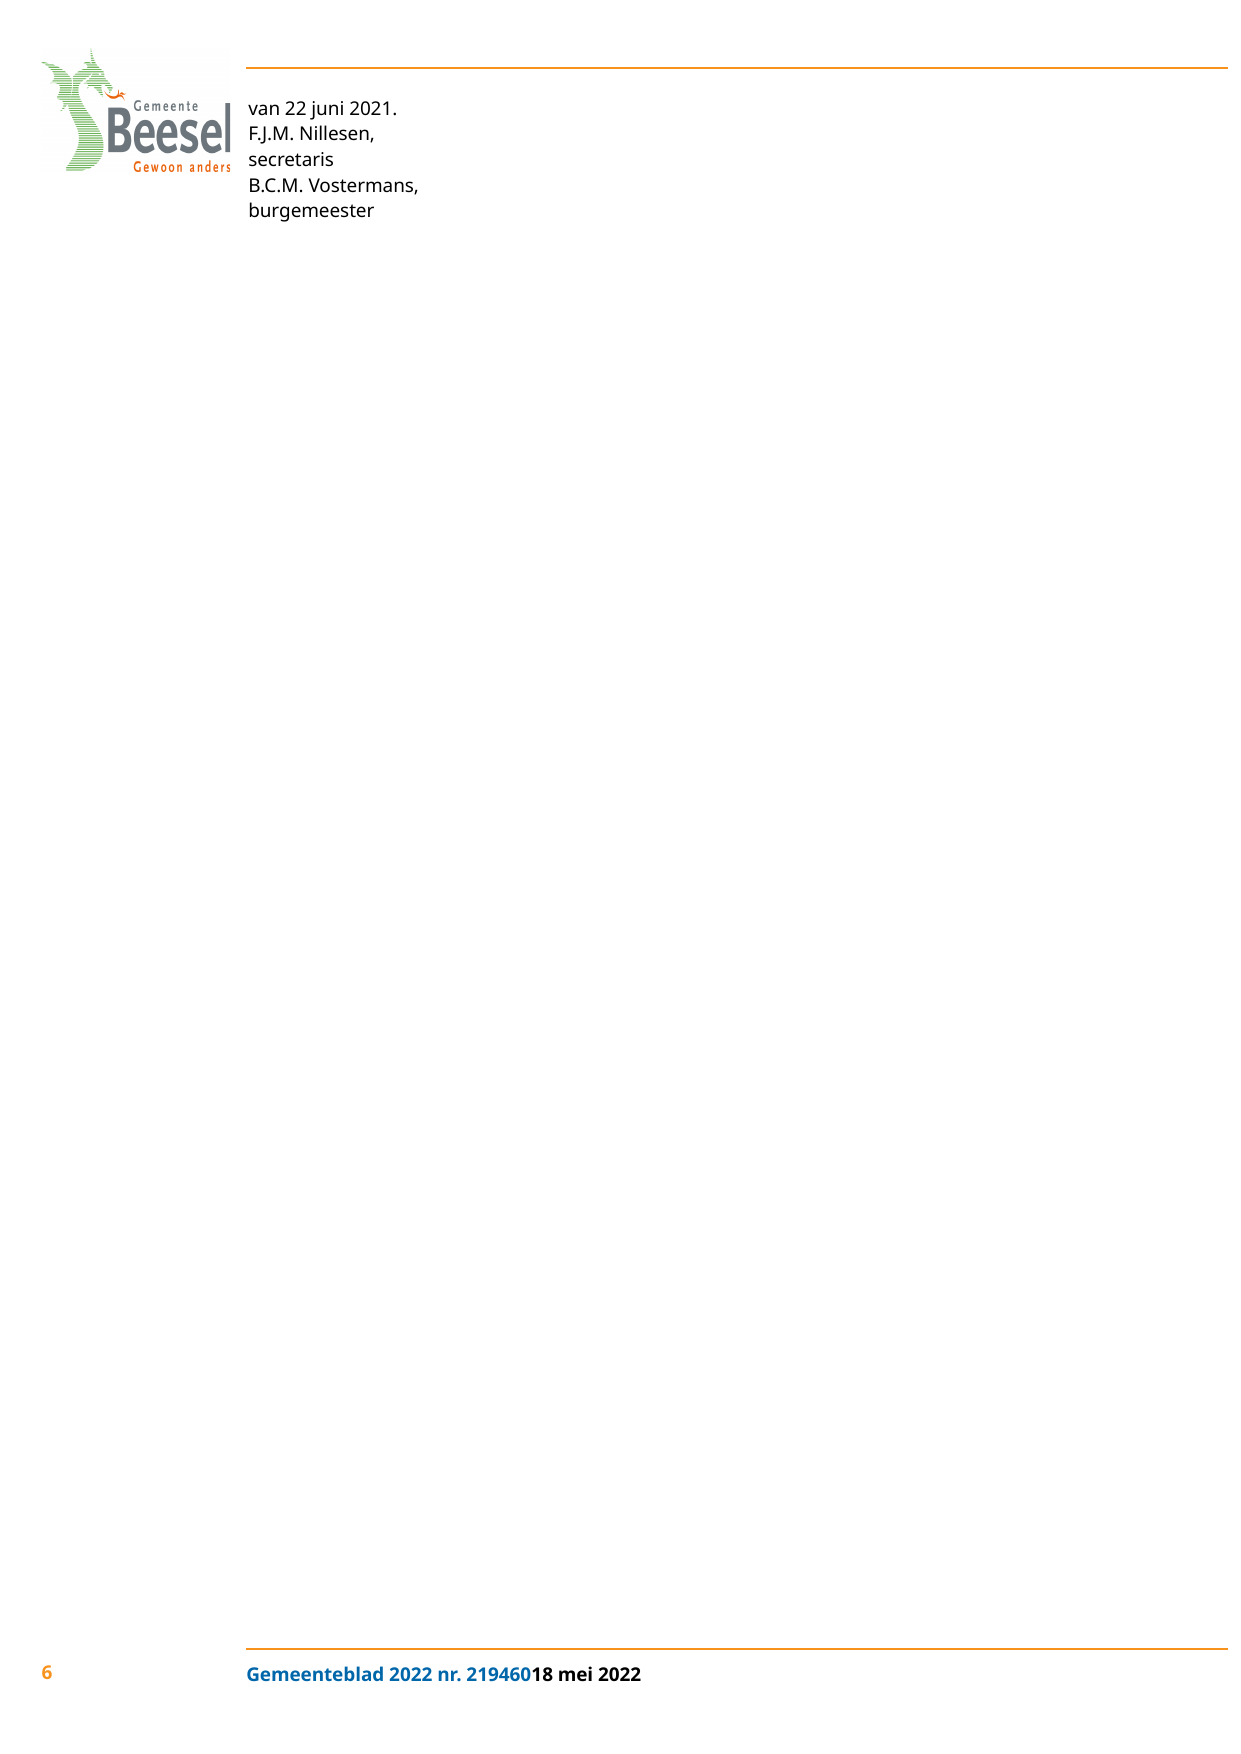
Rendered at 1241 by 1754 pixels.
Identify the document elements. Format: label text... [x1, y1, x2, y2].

text van 22 juni 2021. [248, 95, 1152, 121]
text F.J.M. Nillesen, [248, 121, 1152, 146]
text B.C.M. Vostermans, [248, 172, 1152, 198]
text secretaris [248, 146, 1152, 172]
picture [41, 47, 231, 172]
text burgemeester [248, 198, 1152, 223]
